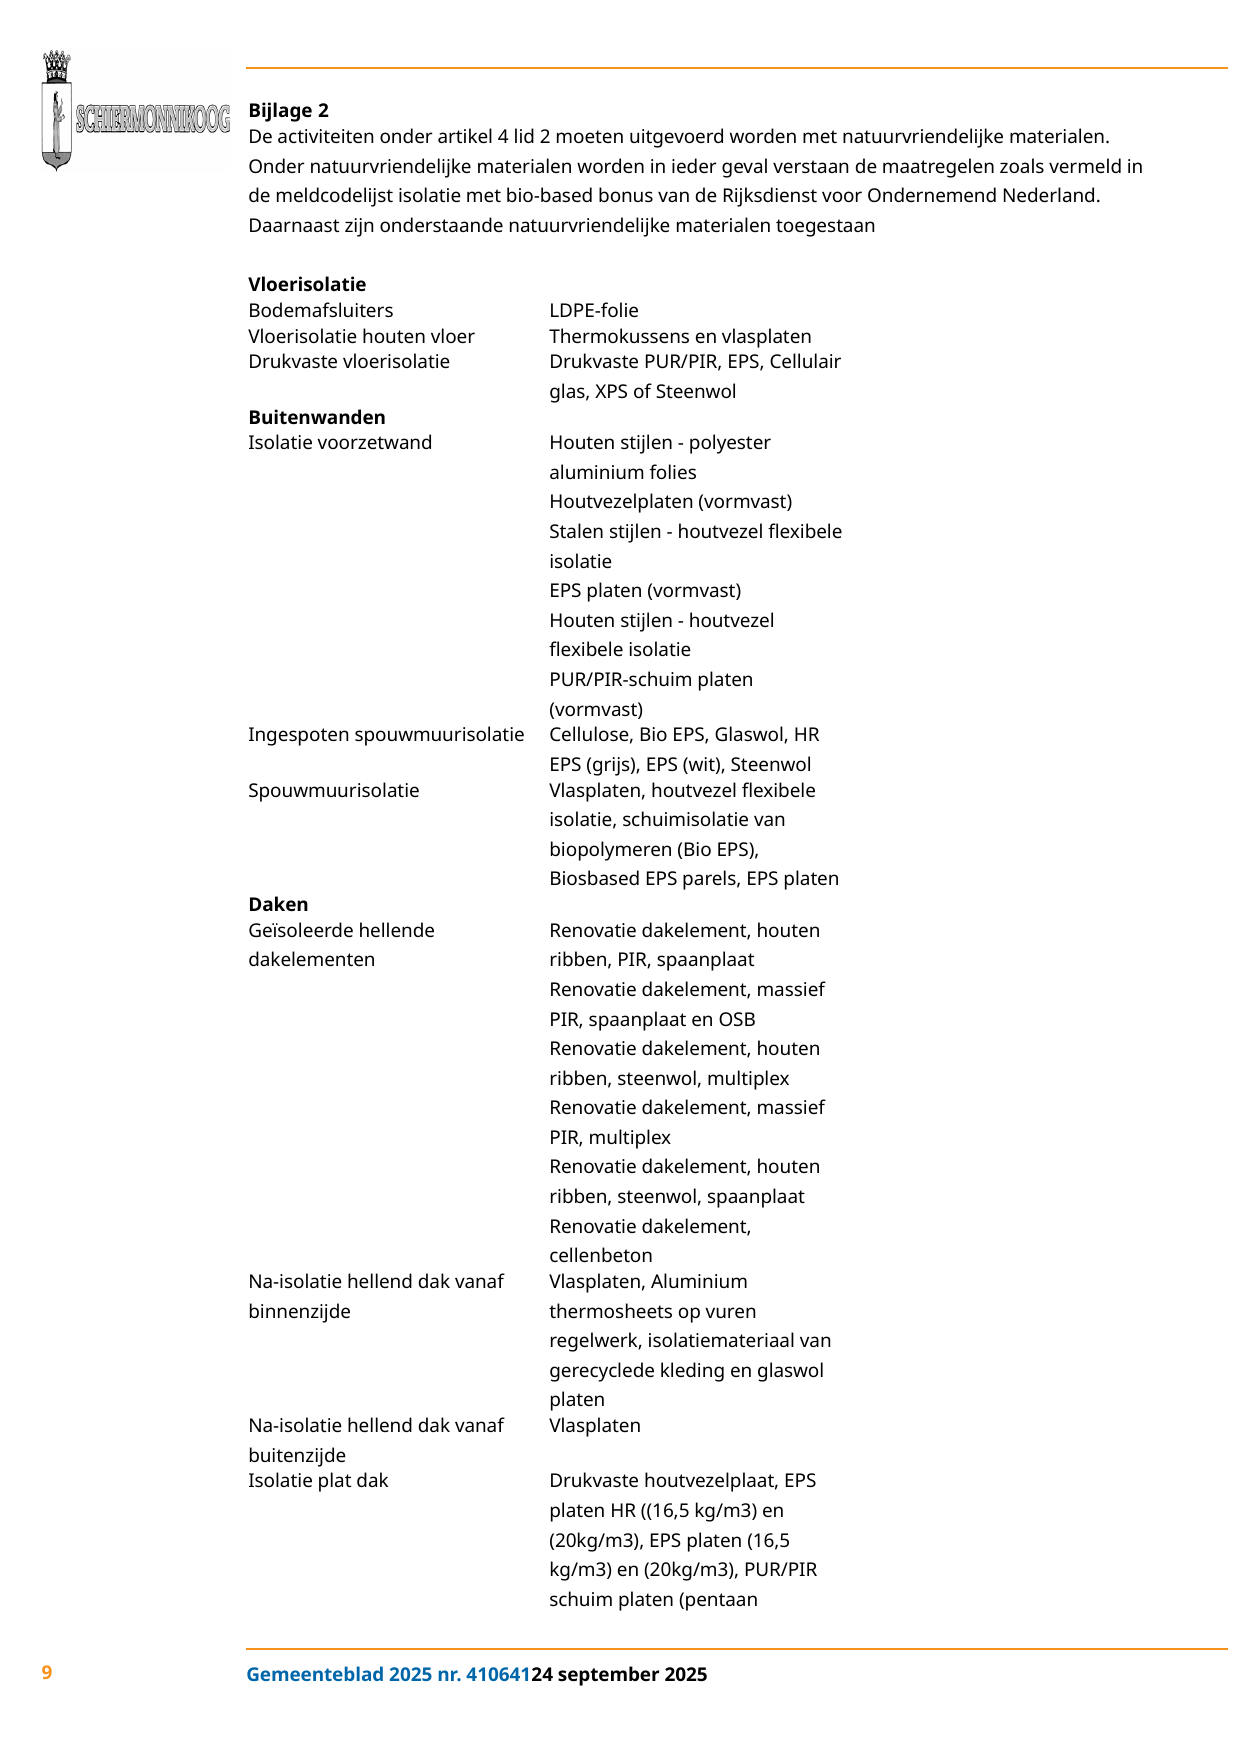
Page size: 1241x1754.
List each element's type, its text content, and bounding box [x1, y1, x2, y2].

table_cell [549, 404, 850, 429]
table_cell Ingespoten spouwmuurisolatie [248, 722, 549, 777]
table_cell [850, 404, 1152, 429]
table_cell [850, 777, 1152, 891]
table_cell Vlasplaten, houtvezel flexibele isolatie, schuimisolatie van biopolymeren (Bio EPS), Biosbased EPS parels, EPS platen [549, 777, 850, 891]
table_cell Na-isolatie hellend dak vanaf buitenzijde [248, 1412, 549, 1468]
table_cell Isolatie plat dak [248, 1468, 549, 1612]
table_cell Drukvaste houtvezelplaat, EPS platen HR ((16,5 kg/m3) en (20kg/m3), EPS platen (16,5 kg/m3) en (20kg/m3), PUR/PIR schuim platen (pentaan [549, 1468, 850, 1612]
text Bijlage 2 [248, 95, 1152, 123]
table_cell Na-isolatie hellend dak vanaf binnenzijde [248, 1268, 549, 1412]
table_cell [850, 891, 1152, 917]
table_cell Daken [248, 891, 549, 917]
table_cell Drukvaste PUR/PIR, EPS, Cellulair glas, XPS of Steenwol [549, 349, 850, 404]
table_cell [549, 891, 850, 917]
table_cell Vlasplaten [549, 1412, 850, 1468]
table_header [850, 271, 1152, 297]
table_cell Buitenwanden [248, 404, 549, 429]
table_cell [850, 1268, 1152, 1412]
table_cell [850, 1412, 1152, 1468]
table_cell [850, 323, 1152, 348]
table_cell Spouwmuurisolatie [248, 777, 549, 891]
table_cell Thermokussens en vlasplaten [549, 323, 850, 348]
table_cell Geïsoleerde hellende dakelementen [248, 917, 549, 1268]
table_cell [850, 349, 1152, 404]
table_cell [850, 430, 1152, 722]
table_cell Vlasplaten, Aluminium thermosheets op vuren regelwerk, isolatiemateriaal van gerecyclede kleding en glaswol platen [549, 1268, 850, 1412]
table_cell Drukvaste vloerisolatie [248, 349, 549, 404]
table_cell [850, 722, 1152, 777]
table_cell Renovatie dakelement, houten ribben, PIR, spaanplaat Renovatie dakelement, massief PIR, spaanplaat en OSB Renovatie dakelement, houten ribben, steenwol, multiplex Renovatie dakelement, massief PIR, multiplex Renovatie dakelement, houten ribben, steenwol, spaanplaat Renovatie dakelement, cellenbeton [549, 917, 850, 1268]
table_cell [850, 917, 1152, 1268]
table_cell [850, 1468, 1152, 1612]
table_cell [850, 297, 1152, 323]
table_cell Bodemafsluiters [248, 297, 549, 323]
text De activiteiten onder artikel 4 lid 2 moeten uitgevoerd worden met natuurvriendelijke materialen. Onder natuurvriendelijke materialen worden in ieder geval verstaan de maatregelen zoals vermeld in de meldcodelijst isolatie met bio-based bonus van de Rijksdienst voor Ondernemend Nederland. Daarnaast zijn onderstaande natuurvriendelijke materialen toegestaan [248, 123, 1152, 238]
table_cell Vloerisolatie houten vloer [248, 323, 549, 348]
table_header Vloerisolatie [248, 271, 549, 297]
table_header [549, 271, 850, 297]
picture [41, 47, 231, 172]
table_cell LDPE-folie [549, 297, 850, 323]
table_cell Cellulose, Bio EPS, Glaswol, HR EPS (grijs), EPS (wit), Steenwol [549, 722, 850, 777]
table_cell Houten stijlen - polyester aluminium folies Houtvezelplaten (vormvast) Stalen stijlen - houtvezel flexibele isolatie EPS platen (vormvast) Houten stijlen - houtvezel flexibele isolatie PUR/PIR-schuim platen (vormvast) [549, 430, 850, 722]
table_cell Isolatie voorzetwand [248, 430, 549, 722]
